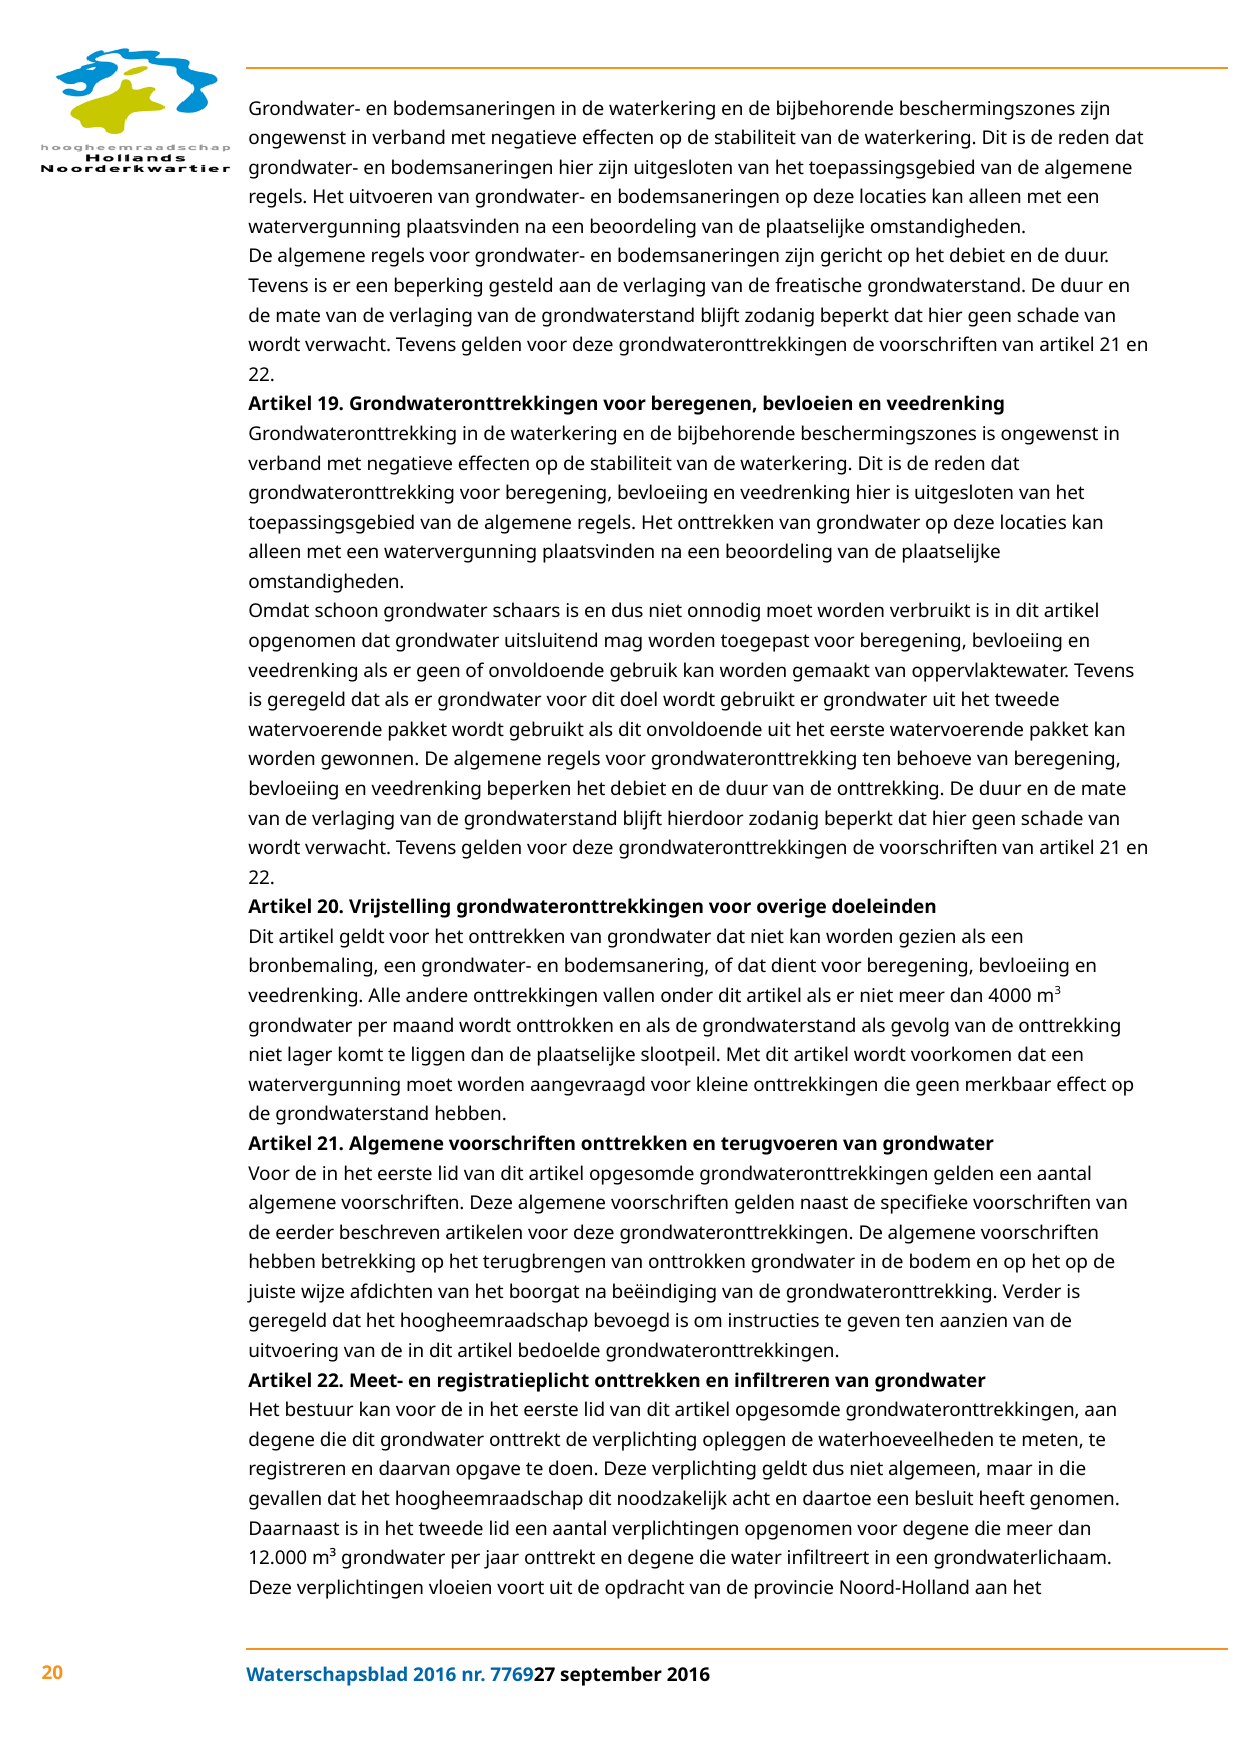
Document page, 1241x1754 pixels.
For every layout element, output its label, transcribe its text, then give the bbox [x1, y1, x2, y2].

text Grondwateronttrekking in de waterkering en de bijbehorende beschermingszones is ongewenst in verband met negatieve effecten op de stabiliteit van de waterkering. Dit is de reden dat grondwateronttrekking voor beregening, bevloeiing en veedrenking hier is uitgesloten van het toepassingsgebied van de algemene regels. Het onttrekken van grondwater op deze locaties kan alleen met een watervergunning plaatsvinden na een beoordeling van de plaatselijke omstandigheden. [248, 420, 1152, 594]
text Grondwater- en bodemsaneringen in de waterkering en de bijbehorende beschermingszones zijn ongewenst in verband met negatieve effecten op de stabiliteit van de waterkering. Dit is de reden dat grondwater- en bodemsaneringen hier zijn uitgesloten van het toepassingsgebied van de algemene regels. Het uitvoeren van grondwater- en bodemsaneringen op deze locaties kan alleen met een watervergunning plaatsvinden na een beoordeling van de plaatselijke omstandigheden. [248, 95, 1152, 239]
text Dit artikel geldt voor het onttrekken van grondwater dat niet kan worden gezien als een bronbemaling, een grondwater- en bodemsanering, of dat dient voor beregening, bevloeiing en veedrenking. Alle andere onttrekkingen vallen onder dit artikel als er niet meer dan 4000 m3 grondwater per maand wordt onttrokken en als de grondwaterstand als gevolg van de onttrekking niet lager komt te liggen dan de plaatselijke slootpeil. Met dit artikel wordt voorkomen dat een watervergunning moet worden aangevraagd voor kleine onttrekkingen die geen merkbaar effect op de grondwaterstand hebben. [248, 923, 1152, 1126]
text Het bestuur kan voor de in het eerste lid van dit artikel opgesomde grondwateronttrekkingen, aan degene die dit grondwater onttrekt de verplichting opleggen de waterhoeveelheden te meten, te registreren en daarvan opgave te doen. Deze verplichting geldt dus niet algemeen, maar in die gevallen dat het hoogheemraadschap dit noodzakelijk acht en daartoe een besluit heeft genomen. [248, 1396, 1152, 1511]
text Artikel 21. Algemene voorschriften onttrekken en terugvoeren van grondwater [248, 1130, 1152, 1156]
text Voor de in het eerste lid van dit artikel opgesomde grondwateronttrekkingen gelden een aantal algemene voorschriften. Deze algemene voorschriften gelden naast de specifieke voorschriften van de eerder beschreven artikelen voor deze grondwateronttrekkingen. De algemene voorschriften hebben betrekking op het terugbrengen van onttrokken grondwater in de bodem en op het op de juiste wijze afdichten van het boorgat na beëindiging van de grondwateronttrekking. Verder is geregeld dat het hoogheemraadschap bevoegd is om instructies te geven ten aanzien van de uitvoering van de in dit artikel bedoelde grondwateronttrekkingen. [248, 1160, 1152, 1363]
text Artikel 19. Grondwateronttrekkingen voor beregenen, bevloeien en veedrenking [248, 391, 1152, 416]
picture [41, 47, 231, 172]
text Daarnaast is in het tweede lid een aantal verplichtingen opgenomen voor degene die meer dan 12.000 m³ grondwater per jaar onttrekt en degene die water infiltreert in een grondwaterlichaam. Deze verplichtingen vloeien voort uit de opdracht van de provincie Noord-Holland aan het [248, 1515, 1152, 1600]
text Artikel 20. Vrijstelling grondwateronttrekkingen voor overige doeleinden [248, 893, 1152, 919]
text Omdat schoon grondwater schaars is en dus niet onnodig moet worden verbruikt is in dit artikel opgenomen dat grondwater uitsluitend mag worden toegepast voor beregening, bevloeiing en veedrenking als er geen of onvoldoende gebruik kan worden gemaakt van oppervlaktewater. Tevens is geregeld dat als er grondwater voor dit doel wordt gebruikt er grondwater uit het tweede watervoerende pakket wordt gebruikt als dit onvoldoende uit het eerste watervoerende pakket kan worden gewonnen. De algemene regels voor grondwateronttrekking ten behoeve van beregening, bevloeiing en veedrenking beperken het debiet en de duur van de onttrekking. De duur en de mate van de verlaging van de grondwaterstand blijft hierdoor zodanig beperkt dat hier geen schade van wordt verwacht. Tevens gelden voor deze grondwateronttrekkingen de voorschriften van artikel 21 en 22. [248, 598, 1152, 890]
text Artikel 22. Meet- en registratieplicht onttrekken en infiltreren van grondwater [248, 1367, 1152, 1393]
text De algemene regels voor grondwater- en bodemsaneringen zijn gericht op het debiet en de duur. Tevens is er een beperking gesteld aan de verlaging van de freatische grondwaterstand. De duur en de mate van de verlaging van de grondwaterstand blijft zodanig beperkt dat hier geen schade van wordt verwacht. Tevens gelden voor deze grondwateronttrekkingen de voorschriften van artikel 21 en 22. [248, 243, 1152, 387]
